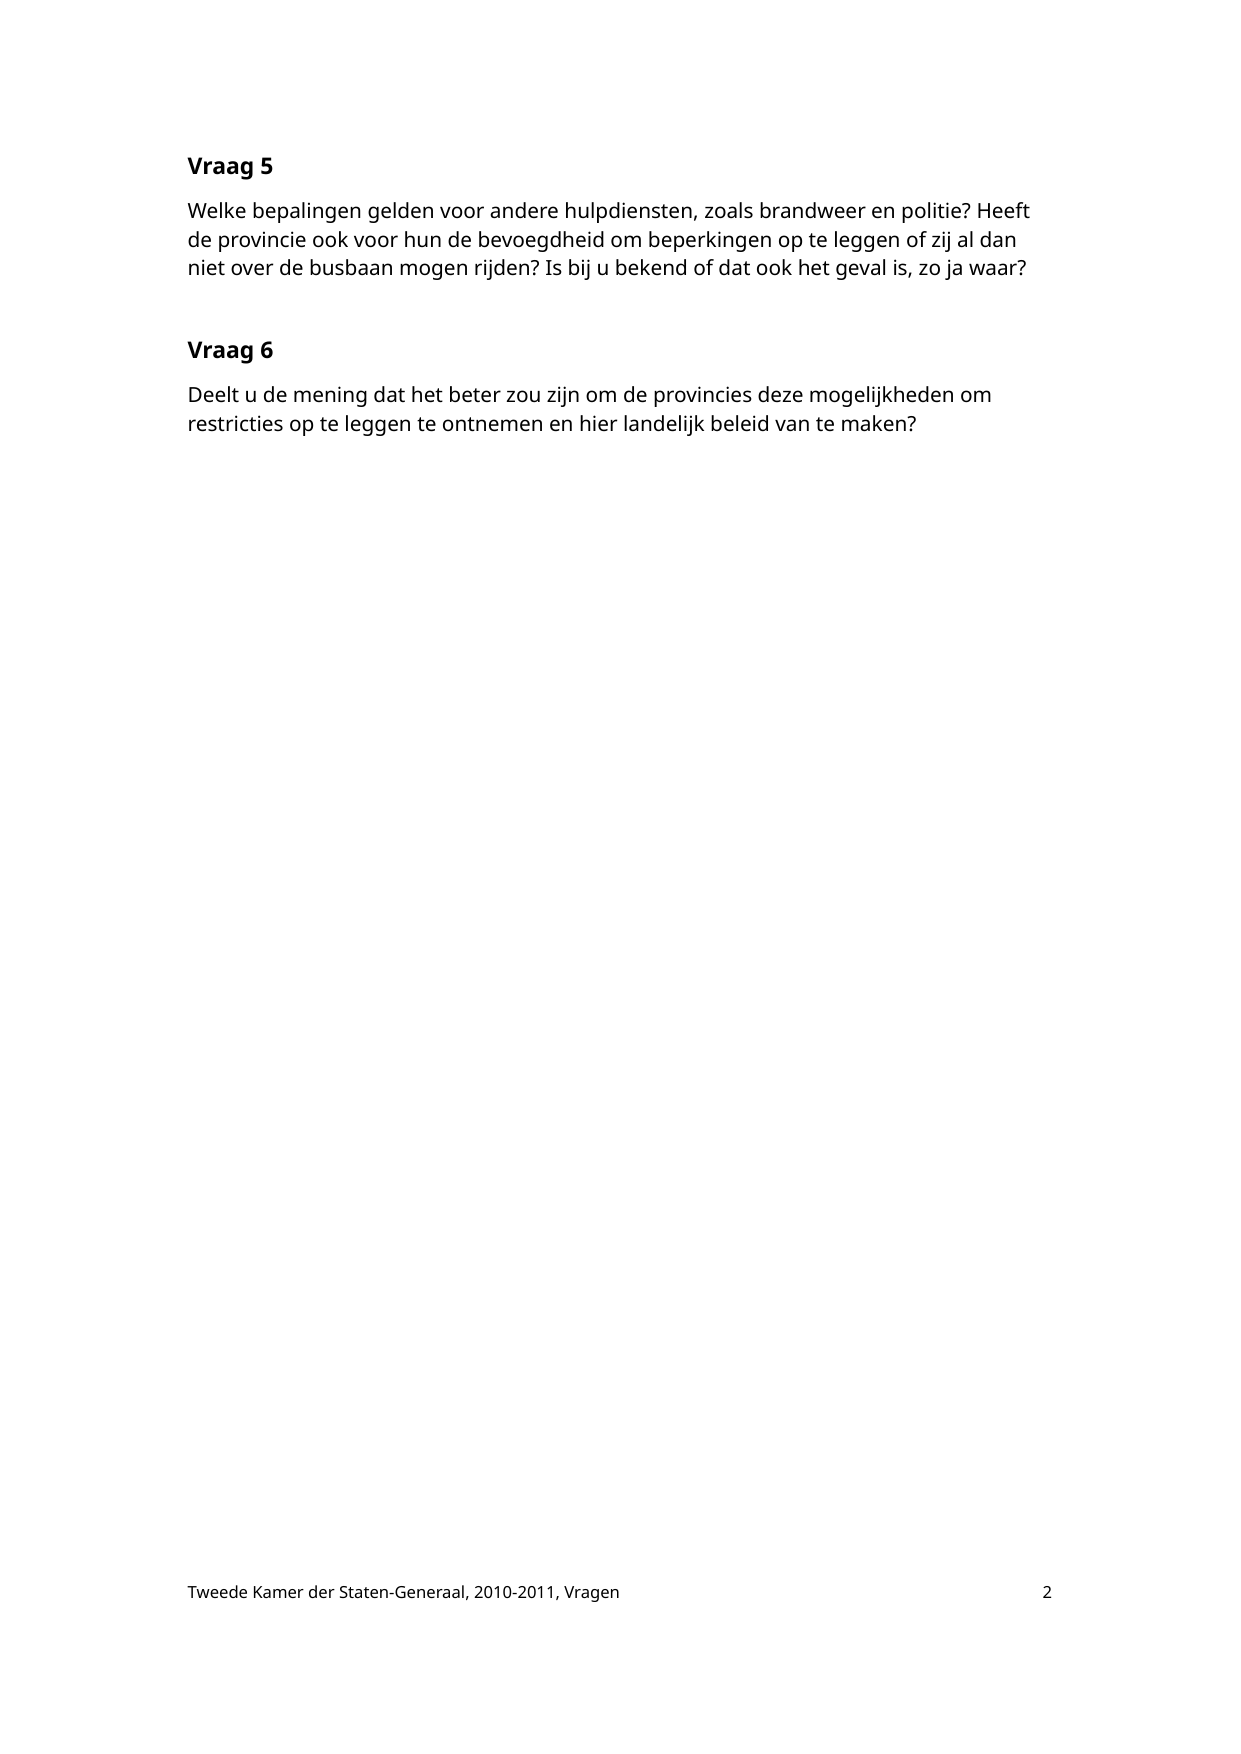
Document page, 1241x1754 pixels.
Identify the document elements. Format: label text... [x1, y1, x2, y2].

text Welke bepalingen gelden voor andere hulpdiensten, zoals brandweer en politie? Heeft de provincie ook voor hun de bevoegdheid om beperkingen op te leggen of zij al dan niet over de busbaan mogen rijden? Is bij u bekend of dat ook het geval is, zo ja waar? [187, 196, 1053, 282]
subtitle Vraag 6 [187, 334, 1053, 365]
text Deelt u de mening dat het beter zou zijn om de provincies deze mogelijkheden om restricties op te leggen te ontnemen en hier landelijk beleid van te maken? [187, 380, 1053, 437]
subtitle Vraag 5 [187, 150, 1053, 181]
